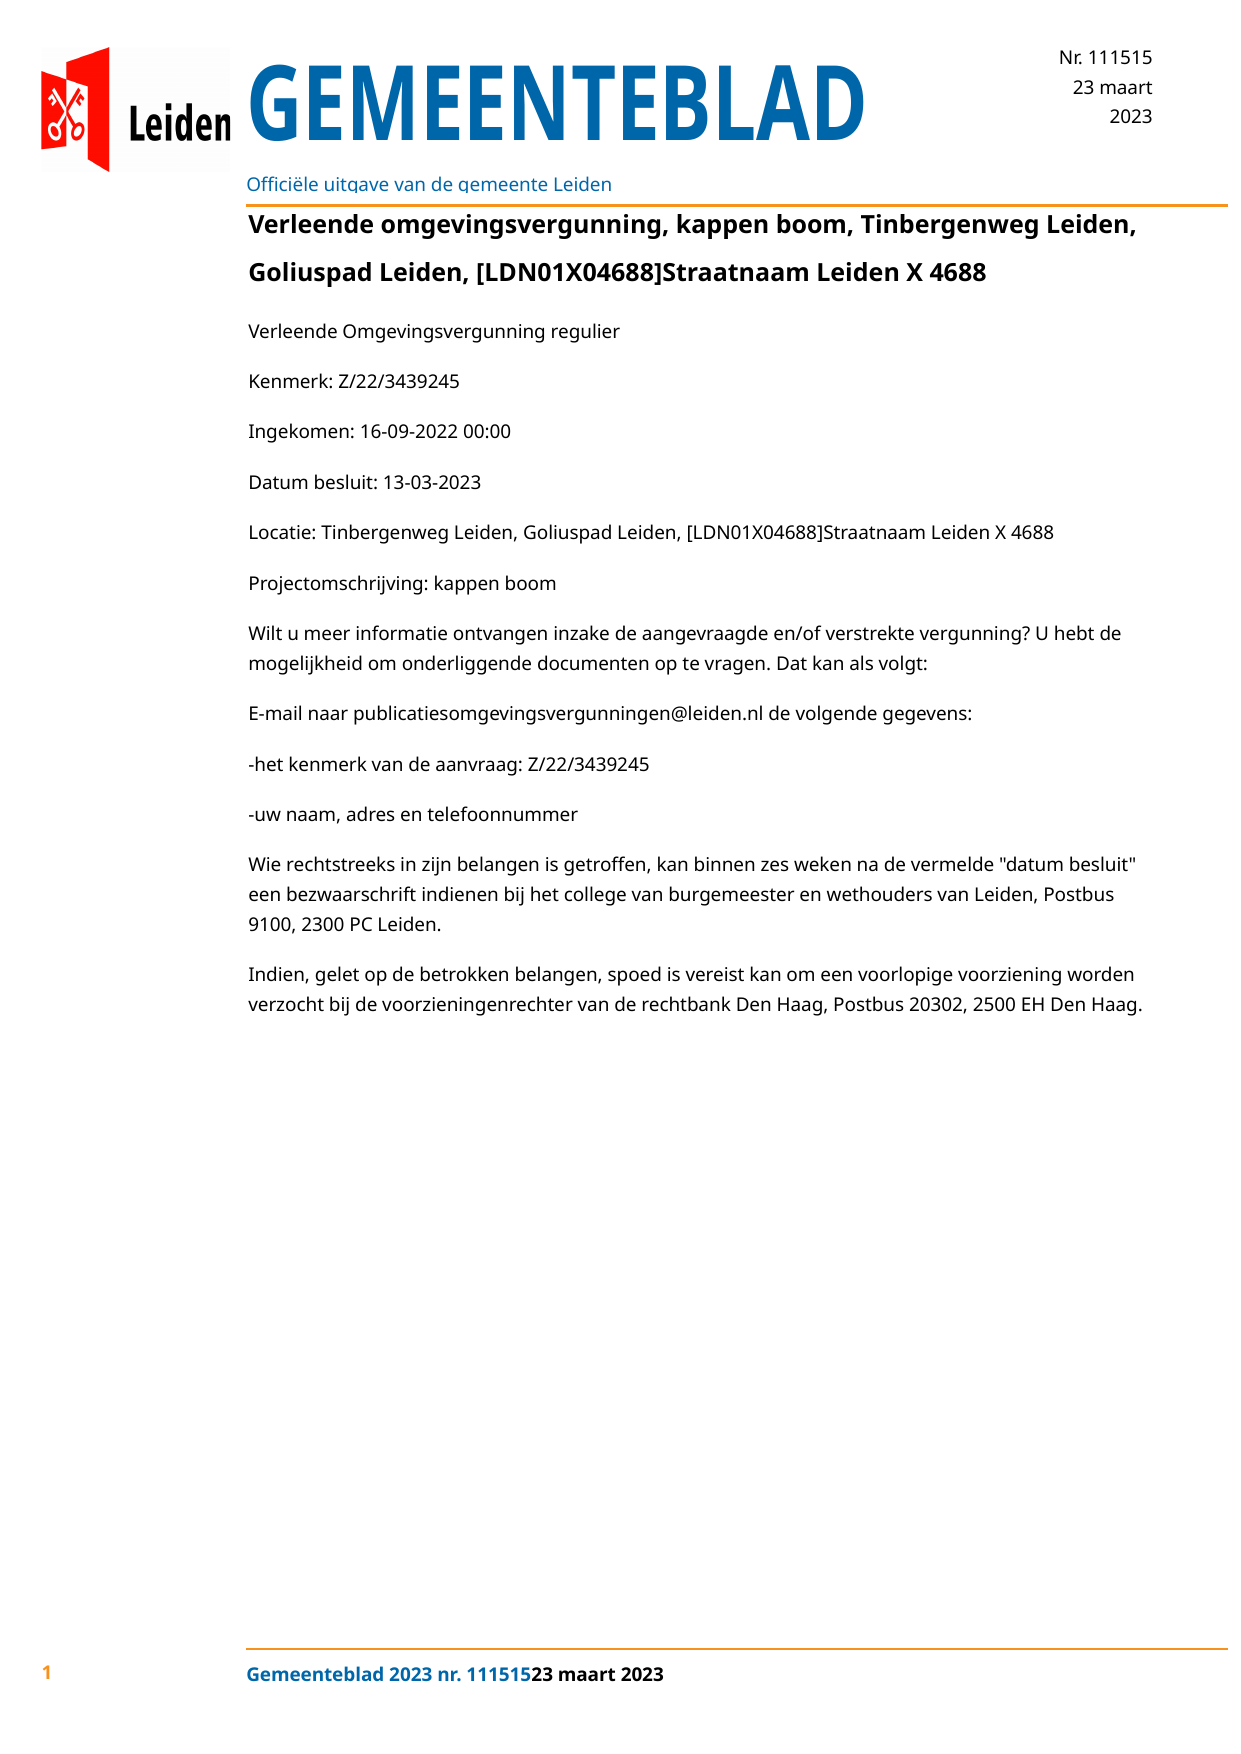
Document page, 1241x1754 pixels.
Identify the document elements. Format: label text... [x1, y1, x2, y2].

text Datum besluit: 13-03-2023 [248, 469, 1152, 495]
text Wie rechtstreeks in zijn belangen is getroffen, kan binnen zes weken na de vermelde "datum besluit" een bezwaarschrift indienen bij het college van burgemeester en wethouders van Leiden, Postbus 9100, 2300 PC Leiden. [248, 852, 1152, 937]
text -uw naam, adres en telefoonnummer [248, 801, 1152, 827]
text -het kenmerk van de aanvraag: Z/22/3439245 [248, 751, 1152, 777]
text Wilt u meer informatie ontvangen inzake de aangevraagde en/of verstrekte vergunning? U hebt de mogelijkheid om onderliggende documenten op te vragen. Dat kan als volgt: [248, 620, 1152, 676]
text Locatie: Tinbergenweg Leiden, Goliuspad Leiden, [LDN01X04688]Straatnaam Leiden X 4688 [248, 519, 1152, 545]
text Indien, gelet op de betrokken belangen, spoed is vereist kan om een voorlopige voorziening worden verzocht bij de voorzieningenrechter van de rechtbank Den Haag, Postbus 20302, 2500 EH Den Haag. [248, 961, 1152, 1017]
text Kenmerk: Z/22/3439245 [248, 368, 1152, 394]
picture [41, 47, 231, 172]
text Ingekomen: 16-09-2022 00:00 [248, 419, 1152, 444]
text E-mail naar publicatiesomgevingsvergunningen@leiden.nl de volgende gegevens: [248, 700, 1152, 726]
text Verleende Omgevingsvergunning regulier [248, 318, 1152, 344]
text Projectomschrijving: kappen boom [248, 570, 1152, 596]
text Verleende omgevingsvergunning, kappen boom, Tinbergenweg Leiden, Goliuspad Leiden, [LDN01X04688]Straatnaam Leiden X 4688 [248, 207, 1152, 288]
